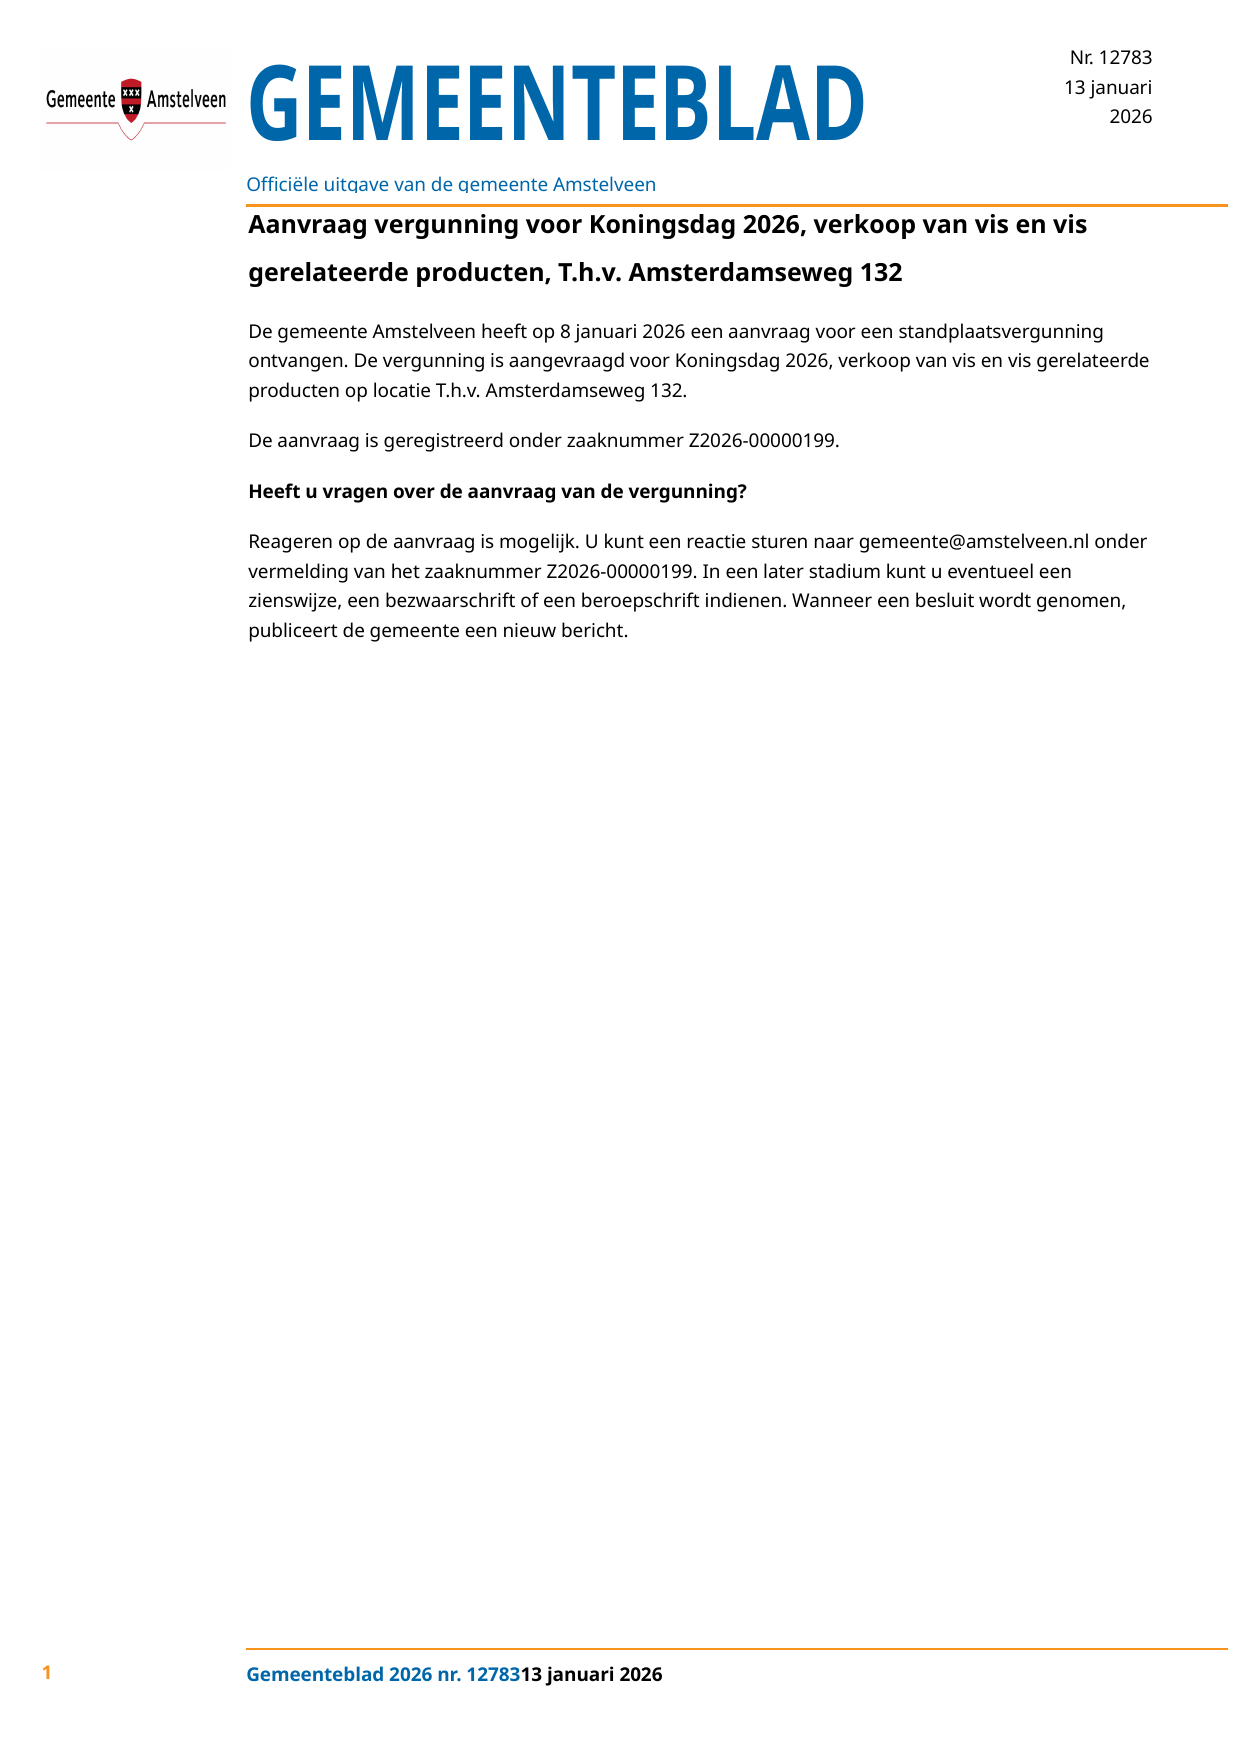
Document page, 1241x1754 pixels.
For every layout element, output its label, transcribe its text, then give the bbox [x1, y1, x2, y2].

text Heeft u vragen over de aanvraag van de vergunning? [248, 478, 1152, 504]
text De aanvraag is geregistreerd onder zaaknummer Z2026-00000199. [248, 427, 1152, 453]
text Reageren op de aanvraag is mogelijk. U kunt een reactie sturen naar gemeente@amstelveen.nl onder vermelding van het zaaknummer Z2026-00000199. In een later stadium kunt u eventueel een zienswijze, een bezwaarschrift of een beroepschrift indienen. Wanneer een besluit wordt genomen, publiceert de gemeente een nieuw bericht. [248, 528, 1152, 643]
text Aanvraag vergunning voor Koningsdag 2026, verkoop van vis en vis gerelateerde producten, T.h.v. Amsterdamseweg 132 [248, 207, 1152, 288]
picture [41, 47, 231, 172]
text De gemeente Amstelveen heeft op 8 januari 2026 een aanvraag voor een standplaatsvergunning ontvangen. De vergunning is aangevraagd voor Koningsdag 2026, verkoop van vis en vis gerelateerde producten op locatie T.h.v. Amsterdamseweg 132. [248, 318, 1152, 403]
